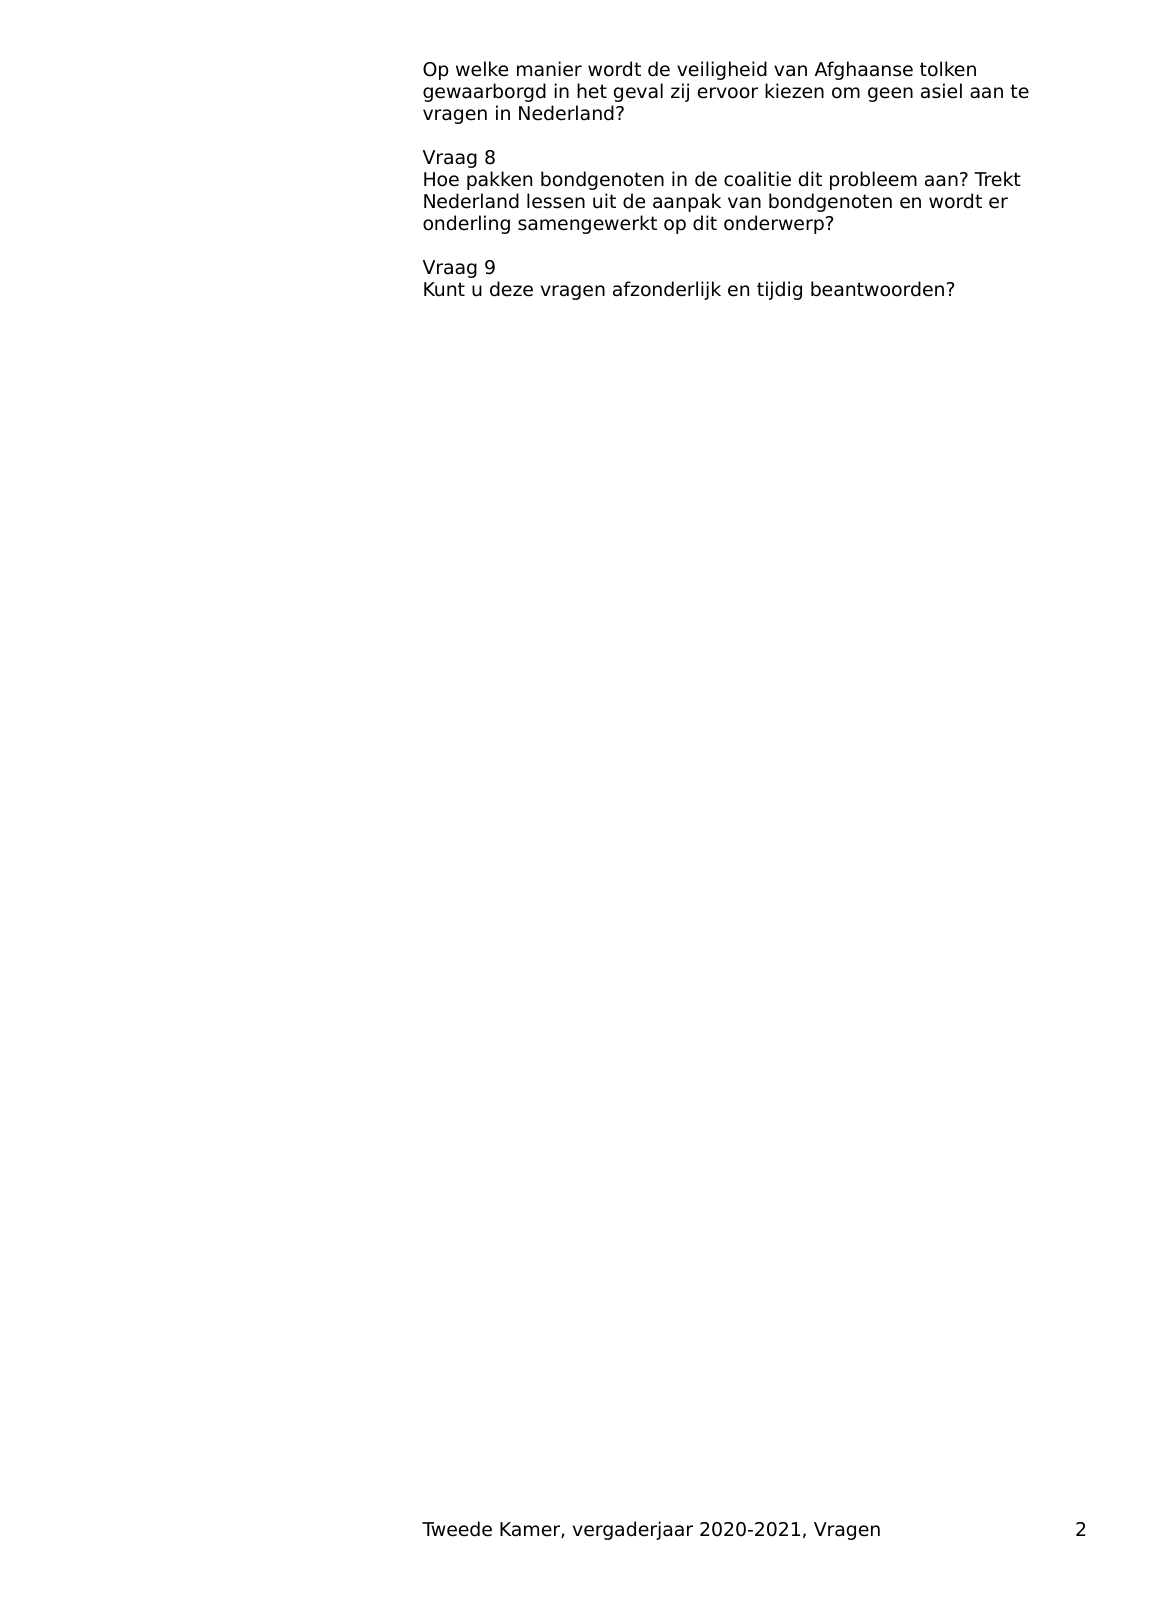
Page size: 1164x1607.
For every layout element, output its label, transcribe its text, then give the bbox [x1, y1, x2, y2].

text Vraag 8 [422, 147, 1087, 169]
text Hoe pakken bondgenoten in de coalitie dit probleem aan? Trekt Nederland lessen uit de aanpak van bondgenoten en wordt er onderling samengewerkt op dit onderwerp? [422, 169, 1087, 235]
text Vraag 9 [422, 257, 1087, 279]
text Op welke manier wordt de veiligheid van Afghaanse tolken gewaarborgd in het geval zij ervoor kiezen om geen asiel aan te vragen in Nederland? [422, 59, 1087, 125]
text Kunt u deze vragen afzonderlijk en tijdig beantwoorden? [422, 279, 1087, 301]
